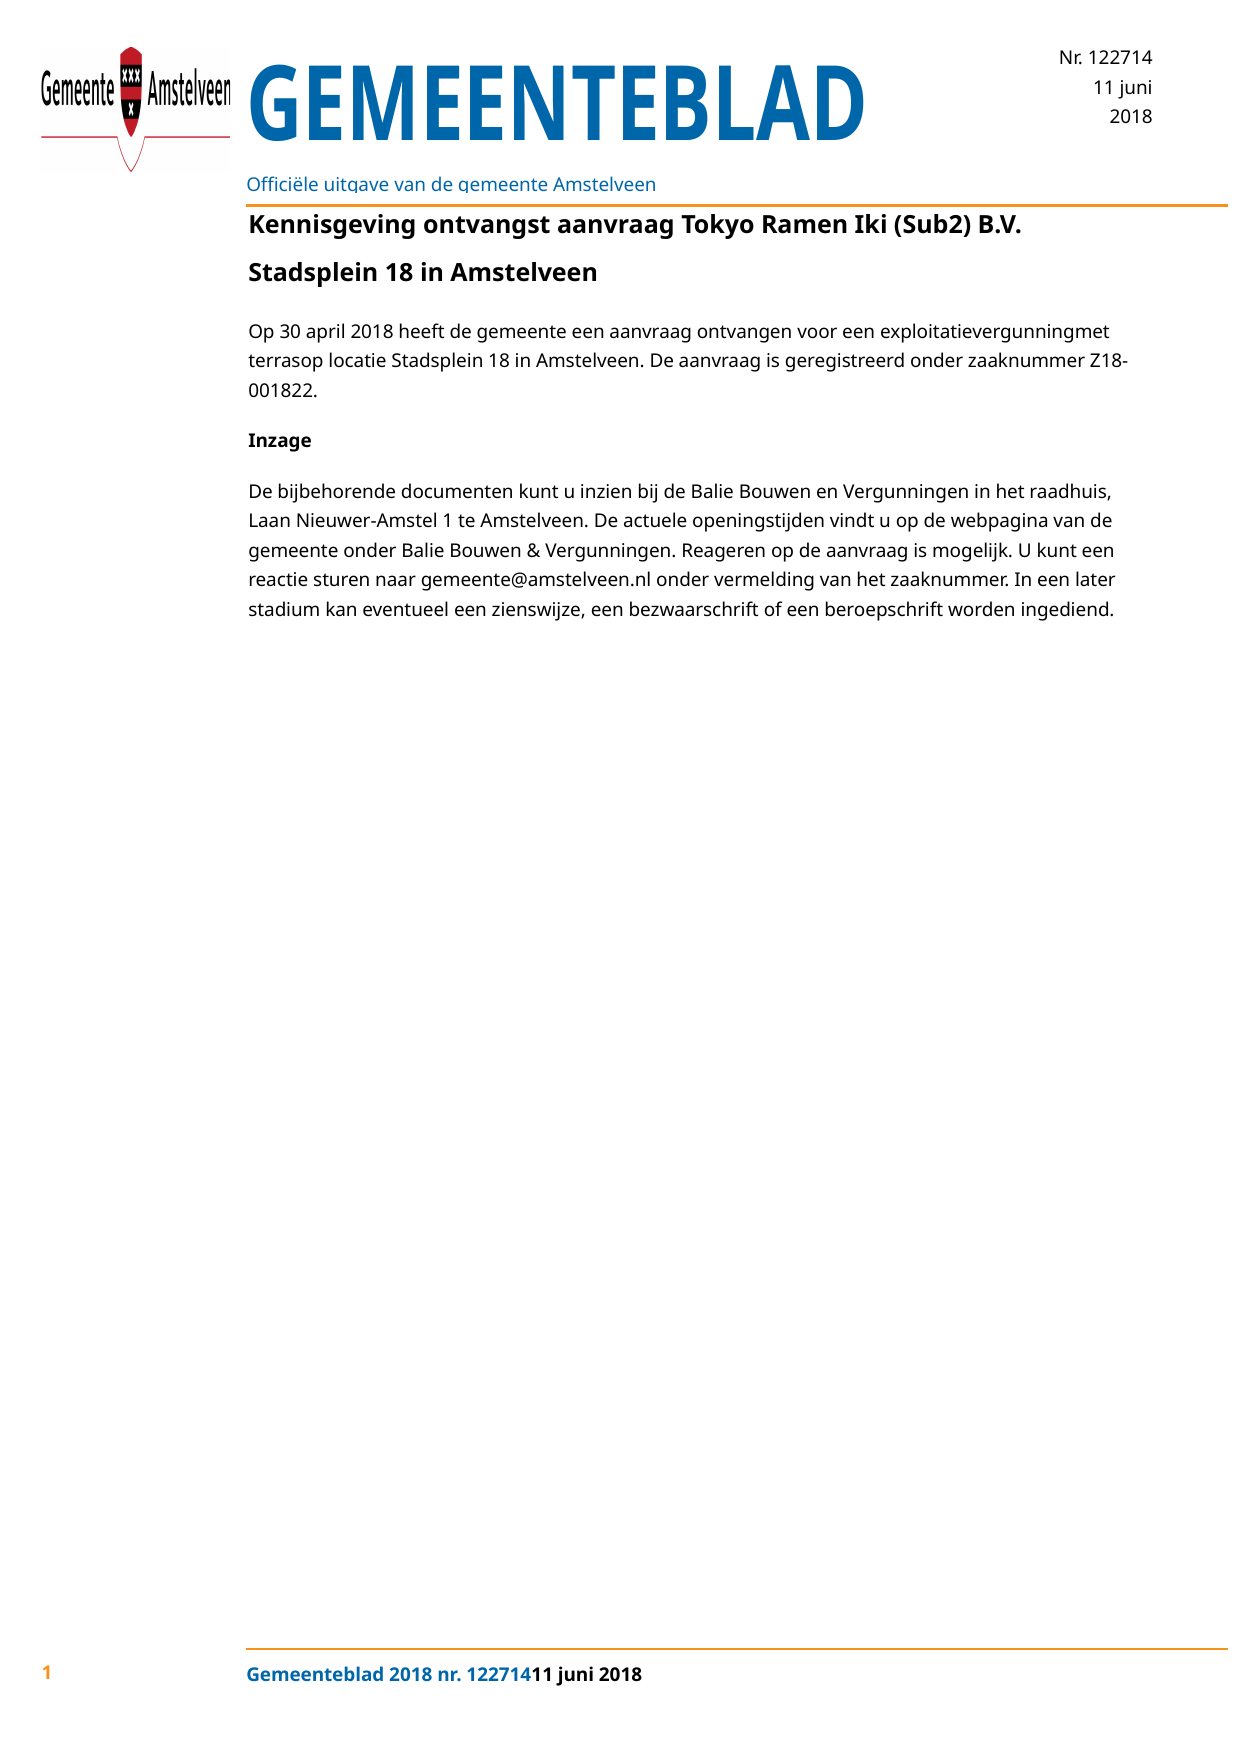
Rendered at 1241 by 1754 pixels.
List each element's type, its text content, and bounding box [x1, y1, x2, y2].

text Inzage [248, 427, 1152, 453]
picture [41, 47, 231, 172]
text De bijbehorende documenten kunt u inzien bij de Balie Bouwen en Vergunningen in het raadhuis, Laan Nieuwer-Amstel 1 te Amstelveen. De actuele openingstijden vindt u op de webpagina van de gemeente onder Balie Bouwen & Vergunningen. Reageren op de aanvraag is mogelijk. U kunt een reactie sturen naar gemeente@amstelveen.nl onder vermelding van het zaaknummer. In een later stadium kan eventueel een zienswijze, een bezwaarschrift of een beroepschrift worden ingediend. [248, 478, 1152, 622]
text Kennisgeving ontvangst aanvraag Tokyo Ramen Iki (Sub2) B.V. Stadsplein 18 in Amstelveen [248, 207, 1152, 288]
text Op 30 april 2018 heeft de gemeente een aanvraag ontvangen voor een exploitatievergunningmet terrasop locatie Stadsplein 18 in Amstelveen. De aanvraag is geregistreerd onder zaaknummer Z18-001822. [248, 318, 1152, 403]
